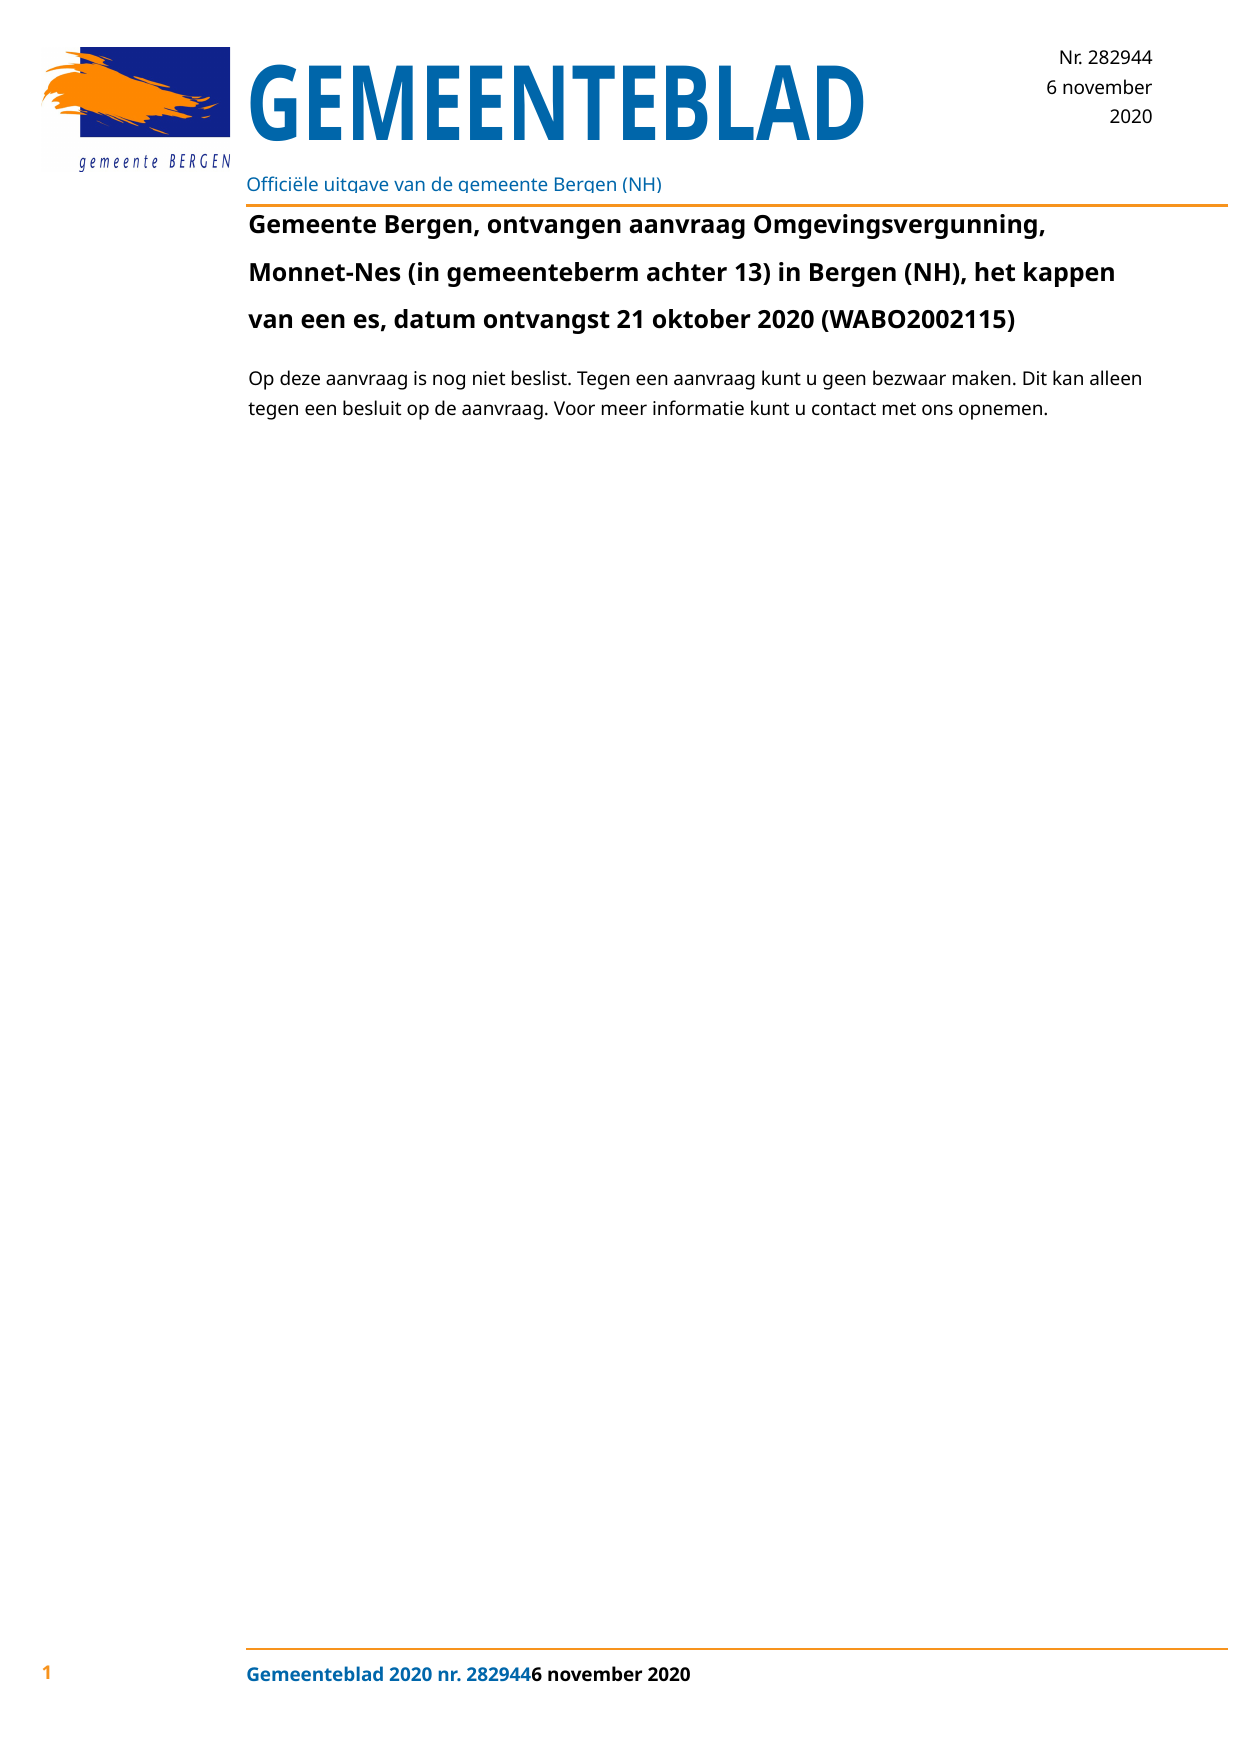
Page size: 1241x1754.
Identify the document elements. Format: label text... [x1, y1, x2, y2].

picture [41, 47, 231, 172]
text Op deze aanvraag is nog niet beslist. Tegen een aanvraag kunt u geen bezwaar maken. Dit kan alleen tegen een besluit op de aanvraag. Voor meer informatie kunt u contact met ons opnemen. [248, 366, 1152, 421]
text Gemeente Bergen, ontvangen aanvraag Omgevingsvergunning, Monnet-Nes (in gemeenteberm achter 13) in Bergen (NH), het kappen van een es, datum ontvangst 21 oktober 2020 (WABO2002115) [248, 207, 1152, 336]
